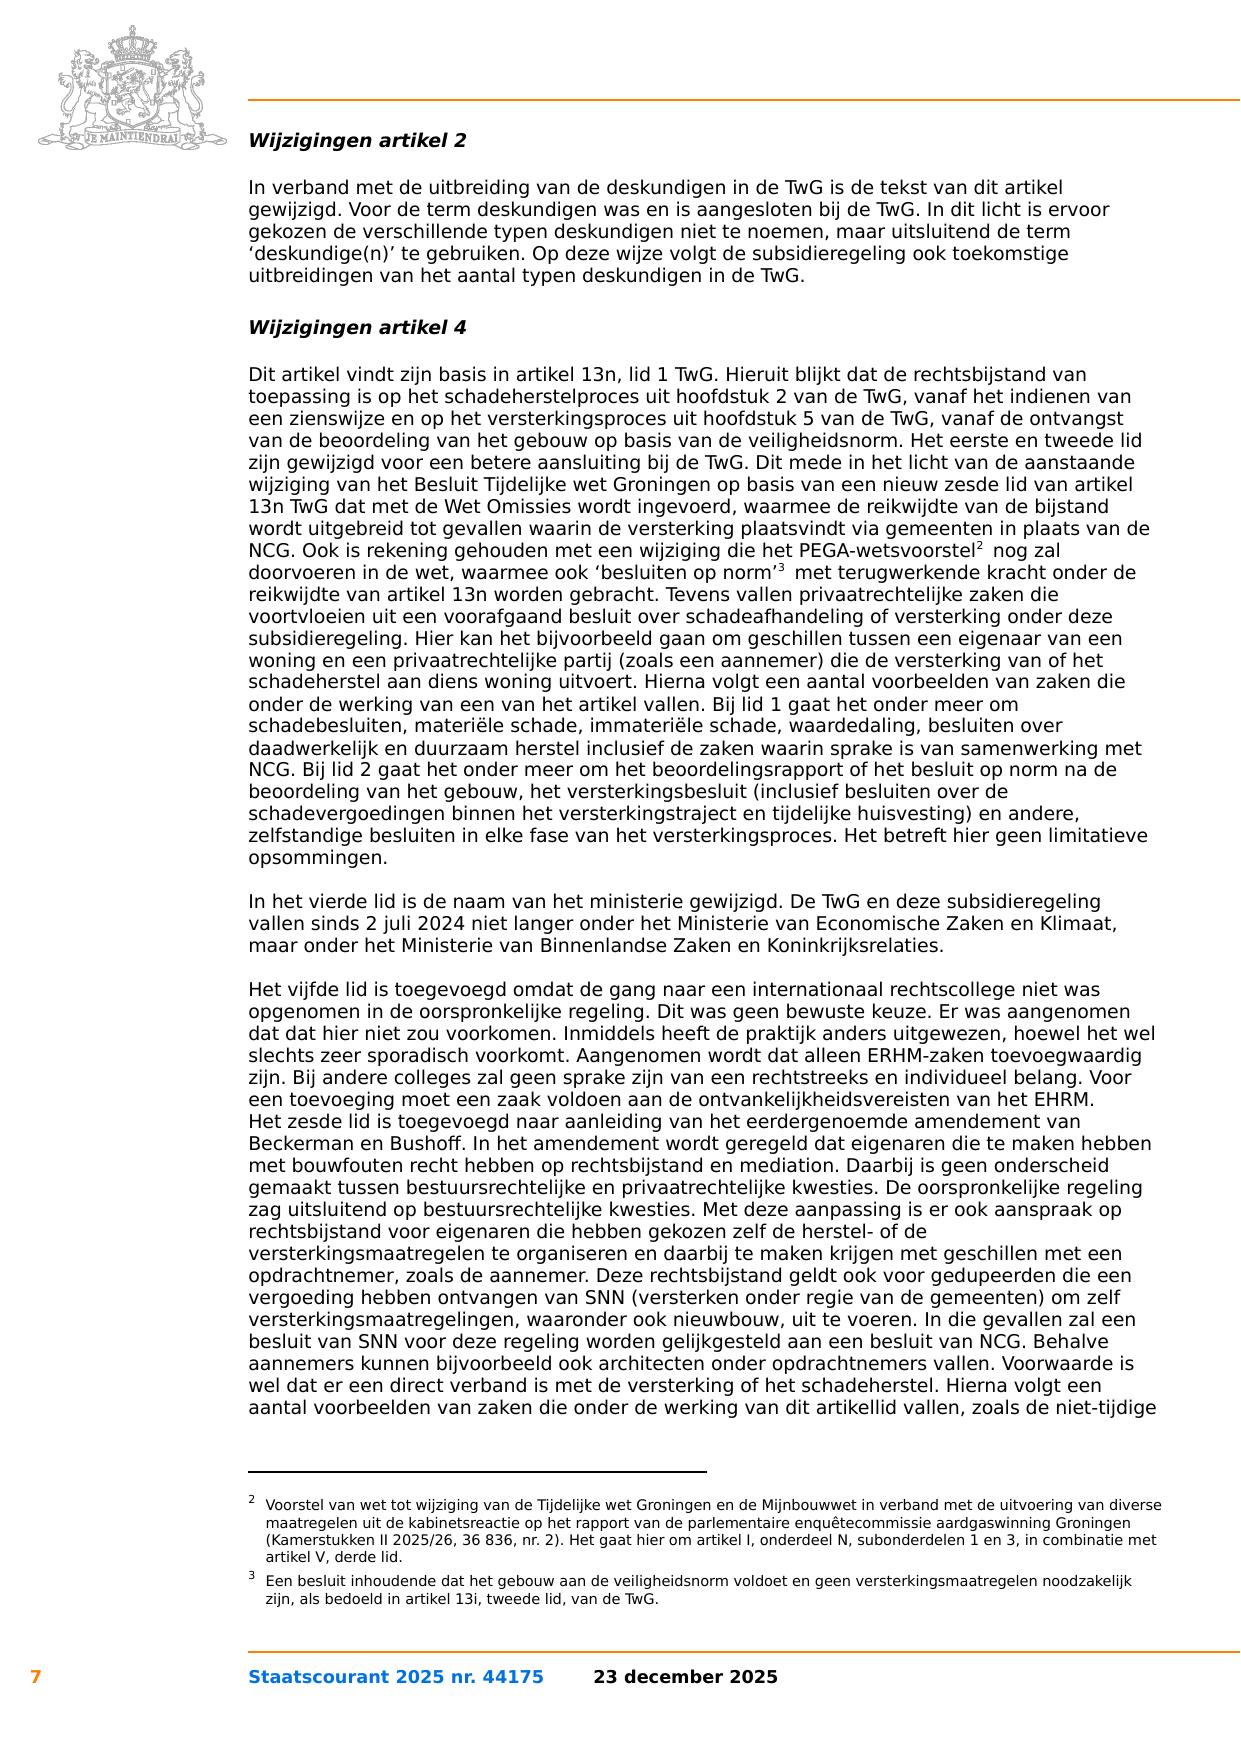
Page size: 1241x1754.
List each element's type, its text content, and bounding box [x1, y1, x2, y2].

text Het vijfde lid is toegevoegd omdat de gang naar een internationaal rechtscollege niet was opgenomen in de oorspronkelijke regeling. Dit was geen bewuste keuze. Er was aangenomen dat dat hier niet zou voorkomen. Inmiddels heeft de praktijk anders uitgewezen, hoewel het wel slechts zeer sporadisch voorkomt. Aangenomen wordt dat alleen ERHM-zaken toevoegwaardig zijn. Bij andere colleges zal geen sprake zijn van een rechtstreeks en individueel belang. Voor een toevoeging moet een zaak voldoen aan de ontvankelijkheidsvereisten van het EHRM. [248, 979, 1163, 1111]
text Voorstel van wet tot wijziging van de Tijdelijke wet Groningen en de Mijnbouwwet in verband met de uitvoering van diverse maatregelen uit de kabinetsreactie op het rapport van de parlementaire enquêtecommissie aardgaswinning Groningen (Kamerstukken II 2025/26, 36 836, nr. 2). Het gaat hier om artikel I, onderdeel N, subonderdelen 1 en 3, in combinatie met artikel V, derde lid. [248, 1493, 1163, 1566]
subtitle Wijzigingen artikel 2 [248, 130, 1163, 152]
text Dit artikel vindt zijn basis in artikel 13n, lid 1 TwG. Hieruit blijkt dat de rechtsbijstand van toepassing is op het schadeherstelproces uit hoofdstuk 2 van de TwG, vanaf het indienen van een zienswijze en op het versterkingsproces uit hoofdstuk 5 van de TwG, vanaf de ontvangst van de beoordeling van het gebouw op basis van de veiligheidsnorm. Het eerste en tweede lid zijn gewijzigd voor een betere aansluiting bij de TwG. Dit mede in het licht van de aanstaande wijziging van het Besluit Tijdelijke wet Groningen op basis van een nieuw zesde lid van artikel 13n TwG dat met de Wet Omissies wordt ingevoerd, waarmee de reikwijdte van de bijstand wordt uitgebreid tot gevallen waarin de versterking plaatsvindt via gemeenten in plaats van de NCG. Ook is rekening gehouden met een wijziging die het PEGA-wetsvoorstel nog zal doorvoeren in de wet, waarmee ook ‘besluiten op norm’ met terugwerkende kracht onder de reikwijdte van artikel 13n worden gebracht. Tevens vallen privaatrechtelijke zaken die voortvloeien uit een voorafgaand besluit over schadeafhandeling of versterking onder deze subsidieregeling. Hier kan het bijvoorbeeld gaan om geschillen tussen een eigenaar van een woning en een privaatrechtelijke partij (zoals een aannemer) die de versterking van of het schadeherstel aan diens woning uitvoert. Hierna volgt een aantal voorbeelden van zaken die onder de werking van een van het artikel vallen. Bij lid 1 gaat het onder meer om schadebesluiten, materiële schade, immateriële schade, waardedaling, besluiten over daadwerkelijk en duurzaam herstel inclusief de zaken waarin sprake is van samenwerking met NCG. Bij lid 2 gaat het onder meer om het beoordelingsrapport of het besluit op norm na de beoordeling van het gebouw, het versterkingsbesluit (inclusief besluiten over de schadevergoedingen binnen het versterkingstraject en tijdelijke huisvesting) en andere, zelfstandige besluiten in elke fase van het versterkingsproces. Het betreft hier geen limitatieve opsommingen. [248, 364, 1163, 869]
text In het vierde lid is de naam van het ministerie gewijzigd. De TwG en deze subsidieregeling vallen sinds 2 juli 2024 niet langer onder het Ministerie van Economische Zaken en Klimaat, maar onder het Ministerie van Binnenlandse Zaken en Koninkrijksrelaties. [248, 891, 1163, 957]
picture [38, 25, 227, 150]
subtitle Wijzigingen artikel 4 [248, 317, 1163, 339]
text In verband met de uitbreiding van de deskundigen in de TwG is de tekst van dit artikel gewijzigd. Voor de term deskundigen was en is aangesloten bij de TwG. In dit licht is ervoor gekozen de verschillende typen deskundigen niet te noemen, maar uitsluitend de term ‘deskundige(n)’ te gebruiken. Op deze wijze volgt de subsidieregeling ook toekomstige uitbreidingen van het aantal typen deskundigen in de TwG. [248, 177, 1163, 287]
text Een besluit inhoudende dat het gebouw aan de veiligheidsnorm voldoet en geen versterkingsmaatregelen noodzakelijk zijn, als bedoeld in artikel 13i, tweede lid, van de TwG. [248, 1569, 1163, 1608]
text Het zesde lid is toegevoegd naar aanleiding van het eerdergenoemde amendement van Beckerman en Bushoff. In het amendement wordt geregeld dat eigenaren die te maken hebben met bouwfouten recht hebben op rechtsbijstand en mediation. Daarbij is geen onderscheid gemaakt tussen bestuursrechtelijke en privaatrechtelijke kwesties. De oorspronkelijke regeling zag uitsluitend op bestuursrechtelijke kwesties. Met deze aanpassing is er ook aanspraak op rechtsbijstand voor eigenaren die hebben gekozen zelf de herstel- of de versterkingsmaatregelen te organiseren en daarbij te maken krijgen met geschillen met een opdrachtnemer, zoals de aannemer. Deze rechtsbijstand geldt ook voor gedupeerden die een vergoeding hebben ontvangen van SNN (versterken onder regie van de gemeenten) om zelf versterkingsmaatregelingen, waaronder ook nieuwbouw, uit te voeren. In die gevallen zal een besluit van SNN voor deze regeling worden gelijkgesteld aan een besluit van NCG. Behalve aannemers kunnen bijvoorbeeld ook architecten onder opdrachtnemers vallen. Voorwaarde is wel dat er een direct verband is met de versterking of het schadeherstel. Hierna volgt een aantal voorbeelden van zaken die onder de werking van dit artikellid vallen, zoals de niet-tijdige [248, 1111, 1163, 1418]
